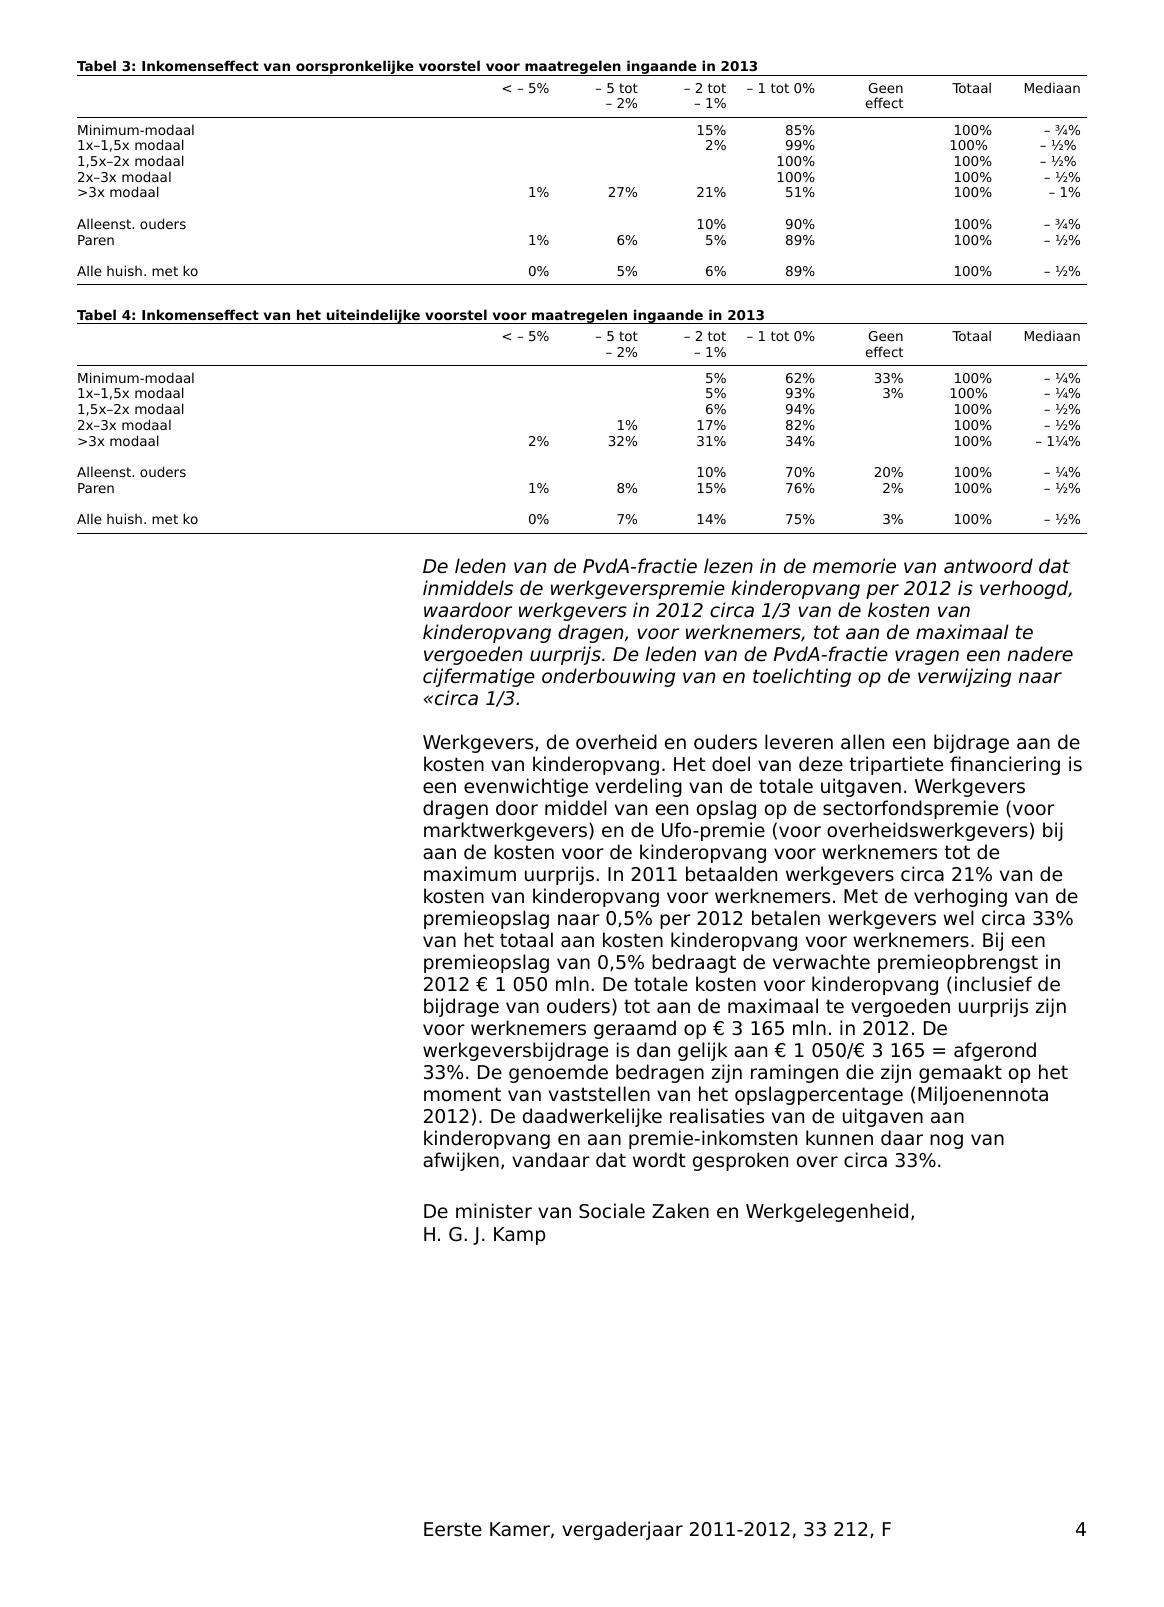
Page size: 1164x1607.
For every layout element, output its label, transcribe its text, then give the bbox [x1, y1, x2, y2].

table_cell [821, 264, 909, 284]
table_cell [466, 418, 555, 433]
table_cell [466, 217, 555, 232]
table_cell 85% [732, 118, 821, 138]
table_cell [555, 201, 644, 217]
table_cell 1% [466, 481, 555, 496]
table_cell [555, 138, 644, 154]
table_cell 32% [555, 434, 644, 449]
table_cell [732, 248, 821, 264]
text De minister van Sociale Zaken en Werkgelegenheid, H. G. J. Kamp [422, 1201, 1087, 1245]
table_cell [555, 154, 644, 169]
table_cell 76% [732, 481, 821, 496]
table_cell Mediaan [998, 324, 1087, 365]
table_cell 0% [466, 512, 555, 533]
table_cell – 1 tot 0% [732, 324, 821, 365]
table_cell Mediaan [998, 76, 1087, 117]
table_cell [644, 496, 732, 512]
table_cell [821, 170, 909, 185]
table_cell [644, 154, 732, 169]
table_cell 3% [821, 386, 909, 402]
table_header Tabel 3: Inkomenseffect van oorspronkelijke voorstel voor maatregelen ingaande in 2013 [77, 59, 1087, 75]
table_cell 1% [555, 418, 644, 433]
table_cell [732, 449, 821, 465]
table_cell 100% [909, 170, 998, 185]
table_cell 99% [732, 138, 821, 154]
text Werkgevers, de overheid en ouders leveren allen een bijdrage aan de kosten van kinderopvang. Het doel van deze tripartiete financiering is een evenwichtige verdeling van de totale uitgaven. Werkgevers dragen door middel van een opslag op de sectorfondspremie (voor marktwerkgevers) en de Ufo-premie (voor overheidswerkgevers) bij aan de kosten voor de kinderopvang voor werknemers tot de maximum uurprijs. In 2011 betaalden werkgevers circa 21% van de kosten van kinderopvang voor werknemers. Met de verhoging van de premieopslag naar 0,5% per 2012 betalen werkgevers wel circa 33% van het totaal aan kosten kinderopvang voor werknemers. Bij een premieopslag van 0,5% bedraagt de verwachte premieopbrengst in 2012 € 1 050 mln. De totale kosten voor kinderopvang (inclusief de bijdrage van ouders) tot aan de maximaal te vergoeden uurprijs zijn voor werknemers geraamd op € 3 165 mln. in 2012. De werkgeversbijdrage is dan gelijk aan € 1 050/€ 3 165 = afgerond 33%. De genoemde bedragen zijn ramingen die zijn gemaakt op het moment van vaststellen van het opslagpercentage (Miljoenennota 2012). De daadwerkelijke realisaties van de uitgaven aan kinderopvang en aan premie-inkomsten kunnen daar nog van afwijken, vandaar dat wordt gesproken over circa 33%. [422, 732, 1087, 1171]
table_cell 100% [909, 217, 998, 232]
table_cell 2x–3x modaal [77, 170, 466, 185]
table_cell 1x–1,5x modaal [77, 138, 466, 154]
table_cell [466, 465, 555, 481]
table_cell 100% [909, 402, 998, 418]
table_cell 100% [909, 118, 998, 138]
table_cell [555, 248, 644, 264]
table_cell [466, 170, 555, 185]
table_cell – ¼% [998, 386, 1087, 402]
table_header Tabel 4: Inkomenseffect van het uiteindelijke voorstel voor maatregelen ingaande in 2013 [77, 307, 1087, 323]
table_cell – 1¼% [998, 434, 1087, 449]
table_cell [555, 449, 644, 465]
table_cell – ½% [998, 138, 1087, 154]
table_cell 1,5x–2x modaal [77, 402, 466, 418]
table_cell [821, 434, 909, 449]
table_cell [77, 248, 466, 264]
table_cell – ½% [998, 512, 1087, 533]
table_cell [466, 449, 555, 465]
table_cell Paren [77, 233, 466, 248]
table_cell 6% [644, 402, 732, 418]
table_cell [821, 217, 909, 232]
table_cell 31% [644, 434, 732, 449]
table_cell – 1 tot 0% [732, 76, 821, 117]
table_cell [77, 76, 466, 117]
table_cell 15% [644, 481, 732, 496]
table_cell [644, 201, 732, 217]
table_cell 0% [466, 264, 555, 284]
table_cell [466, 118, 555, 138]
table_cell [998, 449, 1087, 465]
table_cell Totaal [909, 324, 998, 365]
table_cell 1% [466, 185, 555, 201]
table_cell 89% [732, 233, 821, 248]
table_cell 100% [909, 264, 998, 284]
table_cell 2x–3x modaal [77, 418, 466, 433]
table_cell 93% [732, 386, 821, 402]
table_cell 100% [909, 386, 998, 402]
table_cell – ½% [998, 264, 1087, 284]
table_cell 100% [909, 418, 998, 433]
text De leden van de PvdA-fractie lezen in de memorie van antwoord dat inmiddels de werkgeverspremie kinderopvang per 2012 is verhoogd, waardoor werkgevers in 2012 circa 1/3 van de kosten van kinderopvang dragen, voor werknemers, tot aan de maximaal te vergoeden uurprijs. De leden van de PvdA-fractie vragen een nadere cijfermatige onderbouwing van en toelichting op de verwijzing naar «circa 1/3. [422, 556, 1087, 710]
table_cell [644, 449, 732, 465]
table_cell 6% [644, 264, 732, 284]
table_cell – ½% [998, 481, 1087, 496]
table_cell >3x modaal [77, 434, 466, 449]
table_cell [909, 449, 998, 465]
table_cell [732, 496, 821, 512]
table_cell 33% [821, 366, 909, 386]
table_cell 100% [909, 138, 998, 154]
table_cell 100% [909, 481, 998, 496]
table_cell [821, 233, 909, 248]
table_cell [821, 185, 909, 201]
table_cell [466, 402, 555, 418]
table_cell [466, 154, 555, 169]
table_cell [466, 248, 555, 264]
table_cell 20% [821, 465, 909, 481]
table_cell 89% [732, 264, 821, 284]
table_cell [77, 324, 466, 365]
table_cell – ¼% [998, 366, 1087, 386]
table_cell 82% [732, 418, 821, 433]
table_cell Paren [77, 481, 466, 496]
table_cell 100% [909, 185, 998, 201]
table_cell 100% [732, 154, 821, 169]
table_cell 100% [909, 154, 998, 169]
table_cell – ½% [998, 154, 1087, 169]
table_cell Alle huish. met ko [77, 512, 466, 533]
table_cell 7% [555, 512, 644, 533]
table_cell – 5 tot – 2% [555, 76, 644, 117]
table_cell 1x–1,5x modaal [77, 386, 466, 402]
table_cell [466, 386, 555, 402]
table_cell [998, 496, 1087, 512]
table_cell [555, 496, 644, 512]
table_cell [555, 217, 644, 232]
table_cell Totaal [909, 76, 998, 117]
table_cell [555, 118, 644, 138]
table_cell [821, 418, 909, 433]
table_cell 1,5x–2x modaal [77, 154, 466, 169]
table_cell [732, 201, 821, 217]
table_cell 5% [644, 366, 732, 386]
table_cell [998, 201, 1087, 217]
table_cell Minimum-modaal [77, 366, 466, 386]
table_cell [909, 201, 998, 217]
table_cell 27% [555, 185, 644, 201]
table_cell Alleenst. ouders [77, 465, 466, 481]
table_cell 2% [644, 138, 732, 154]
table_cell [644, 170, 732, 185]
table_cell 3% [821, 512, 909, 533]
table_cell – 5 tot – 2% [555, 324, 644, 365]
table_cell [555, 170, 644, 185]
table_cell Alle huish. met ko [77, 264, 466, 284]
table_cell [466, 138, 555, 154]
table_cell 100% [909, 434, 998, 449]
table_cell >3x modaal [77, 185, 466, 201]
table_cell – ½% [998, 402, 1087, 418]
table_cell 14% [644, 512, 732, 533]
table_cell [821, 154, 909, 169]
table_cell – ½% [998, 233, 1087, 248]
table_cell Alleenst. ouders [77, 217, 466, 232]
table_cell < – 5% [466, 324, 555, 365]
table_cell [821, 449, 909, 465]
table_cell – ¾% [998, 217, 1087, 232]
table_cell [77, 449, 466, 465]
table_cell [466, 201, 555, 217]
table_cell 62% [732, 366, 821, 386]
table_cell [77, 201, 466, 217]
table_cell [644, 248, 732, 264]
table_cell – 2 tot – 1% [644, 324, 732, 365]
table_cell 90% [732, 217, 821, 232]
table_cell [909, 248, 998, 264]
table_cell – ¼% [998, 465, 1087, 481]
table_cell [555, 402, 644, 418]
table_cell – ½% [998, 170, 1087, 185]
table_cell [821, 201, 909, 217]
table_cell [821, 138, 909, 154]
table_cell [998, 248, 1087, 264]
table_cell 100% [909, 366, 998, 386]
table_cell 2% [821, 481, 909, 496]
table_cell 51% [732, 185, 821, 201]
table_cell – ¾% [998, 118, 1087, 138]
table_cell 94% [732, 402, 821, 418]
table_cell 6% [555, 233, 644, 248]
table_cell 75% [732, 512, 821, 533]
table_cell 70% [732, 465, 821, 481]
table_cell [466, 366, 555, 386]
table_cell – ½% [998, 418, 1087, 433]
table_cell 34% [732, 434, 821, 449]
table_cell [821, 118, 909, 138]
table_cell 100% [909, 512, 998, 533]
table_cell 10% [644, 217, 732, 232]
table_cell [77, 496, 466, 512]
table_cell < – 5% [466, 76, 555, 117]
table_cell 5% [644, 386, 732, 402]
table_cell 100% [909, 465, 998, 481]
table_cell Geen effect [821, 324, 909, 365]
table_cell [555, 465, 644, 481]
table_cell 2% [466, 434, 555, 449]
table_cell Minimum-modaal [77, 118, 466, 138]
table_cell 100% [909, 233, 998, 248]
table_cell 21% [644, 185, 732, 201]
table_cell [555, 386, 644, 402]
table_cell [909, 496, 998, 512]
table_cell Geen effect [821, 76, 909, 117]
table_cell [821, 496, 909, 512]
table_cell [821, 402, 909, 418]
table_cell [466, 496, 555, 512]
table_cell – 2 tot – 1% [644, 76, 732, 117]
table_cell 100% [732, 170, 821, 185]
table_cell 15% [644, 118, 732, 138]
table_cell [555, 366, 644, 386]
table_cell [821, 248, 909, 264]
table_cell 17% [644, 418, 732, 433]
table_cell 1% [466, 233, 555, 248]
table_cell 10% [644, 465, 732, 481]
table_cell 5% [555, 264, 644, 284]
table_cell 8% [555, 481, 644, 496]
table_cell – 1% [998, 185, 1087, 201]
table_cell 5% [644, 233, 732, 248]
